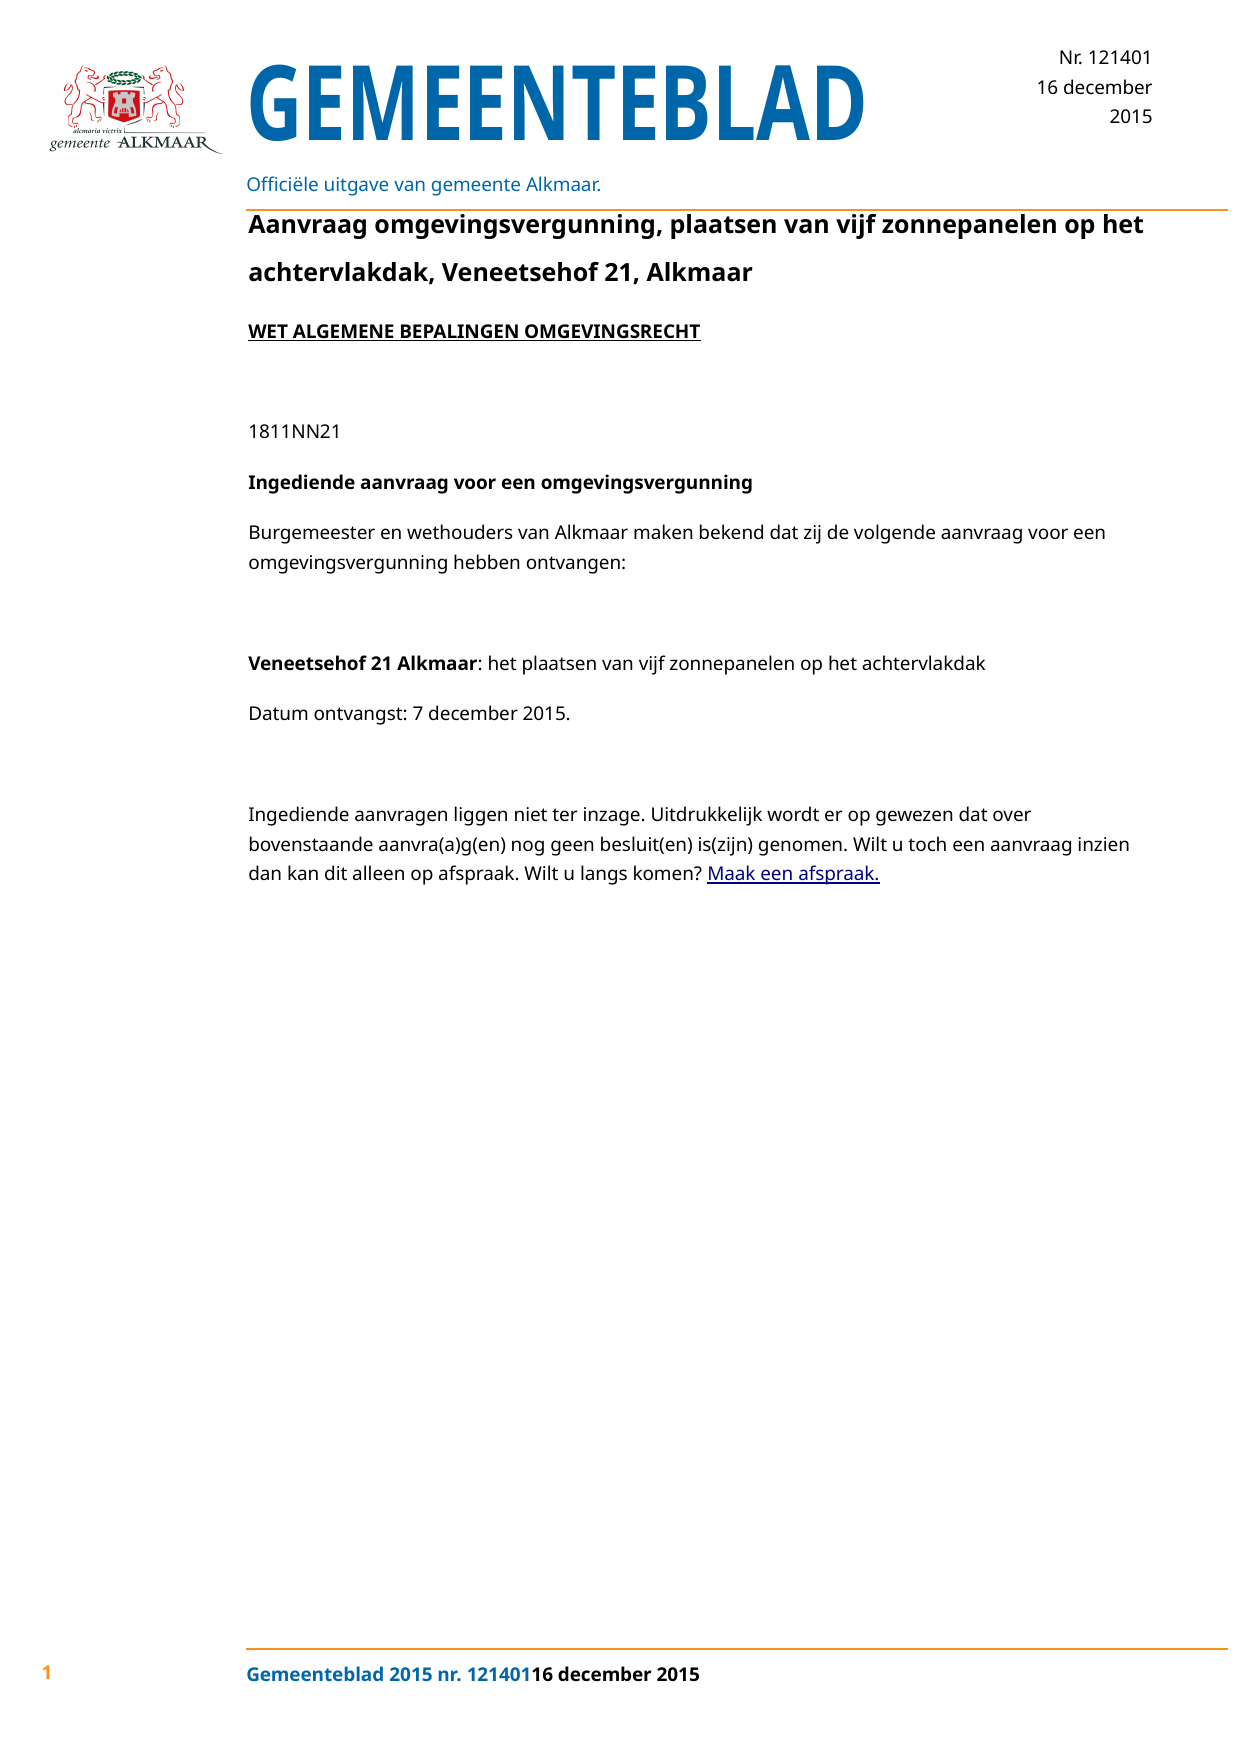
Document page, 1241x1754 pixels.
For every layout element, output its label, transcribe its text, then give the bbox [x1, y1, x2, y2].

text WET ALGEMENE BEPALINGEN OMGEVINGSRECHT [248, 318, 1152, 344]
picture [41, 47, 231, 172]
text 1811NN21 [248, 419, 1152, 444]
text Veneetsehof 21 Alkmaar: het plaatsen van vijf zonnepanelen op het achtervlakdak [248, 650, 1152, 676]
text Burgemeester en wethouders van Alkmaar maken bekend dat zij de volgende aanvraag voor een omgevingsvergunning hebben ontvangen: [248, 519, 1152, 575]
text Aanvraag omgevingsvergunning, plaatsen van vijf zonnepanelen op het achtervlakdak, Veneetsehof 21, Alkmaar [248, 211, 1152, 288]
text Ingediende aanvragen liggen niet ter inzage. Uitdrukkelijk wordt er op gewezen dat over bovenstaande aanvra(a)g(en) nog geen besluit(en) is(zijn) genomen. Wilt u toch een aanvraag inzien dan kan dit alleen op afspraak. Wilt u langs komen? Maak een afspraak. [248, 801, 1152, 886]
text Ingediende aanvraag voor een omgevingsvergunning [248, 469, 1152, 495]
text Datum ontvangst: 7 december 2015. [248, 700, 1152, 726]
